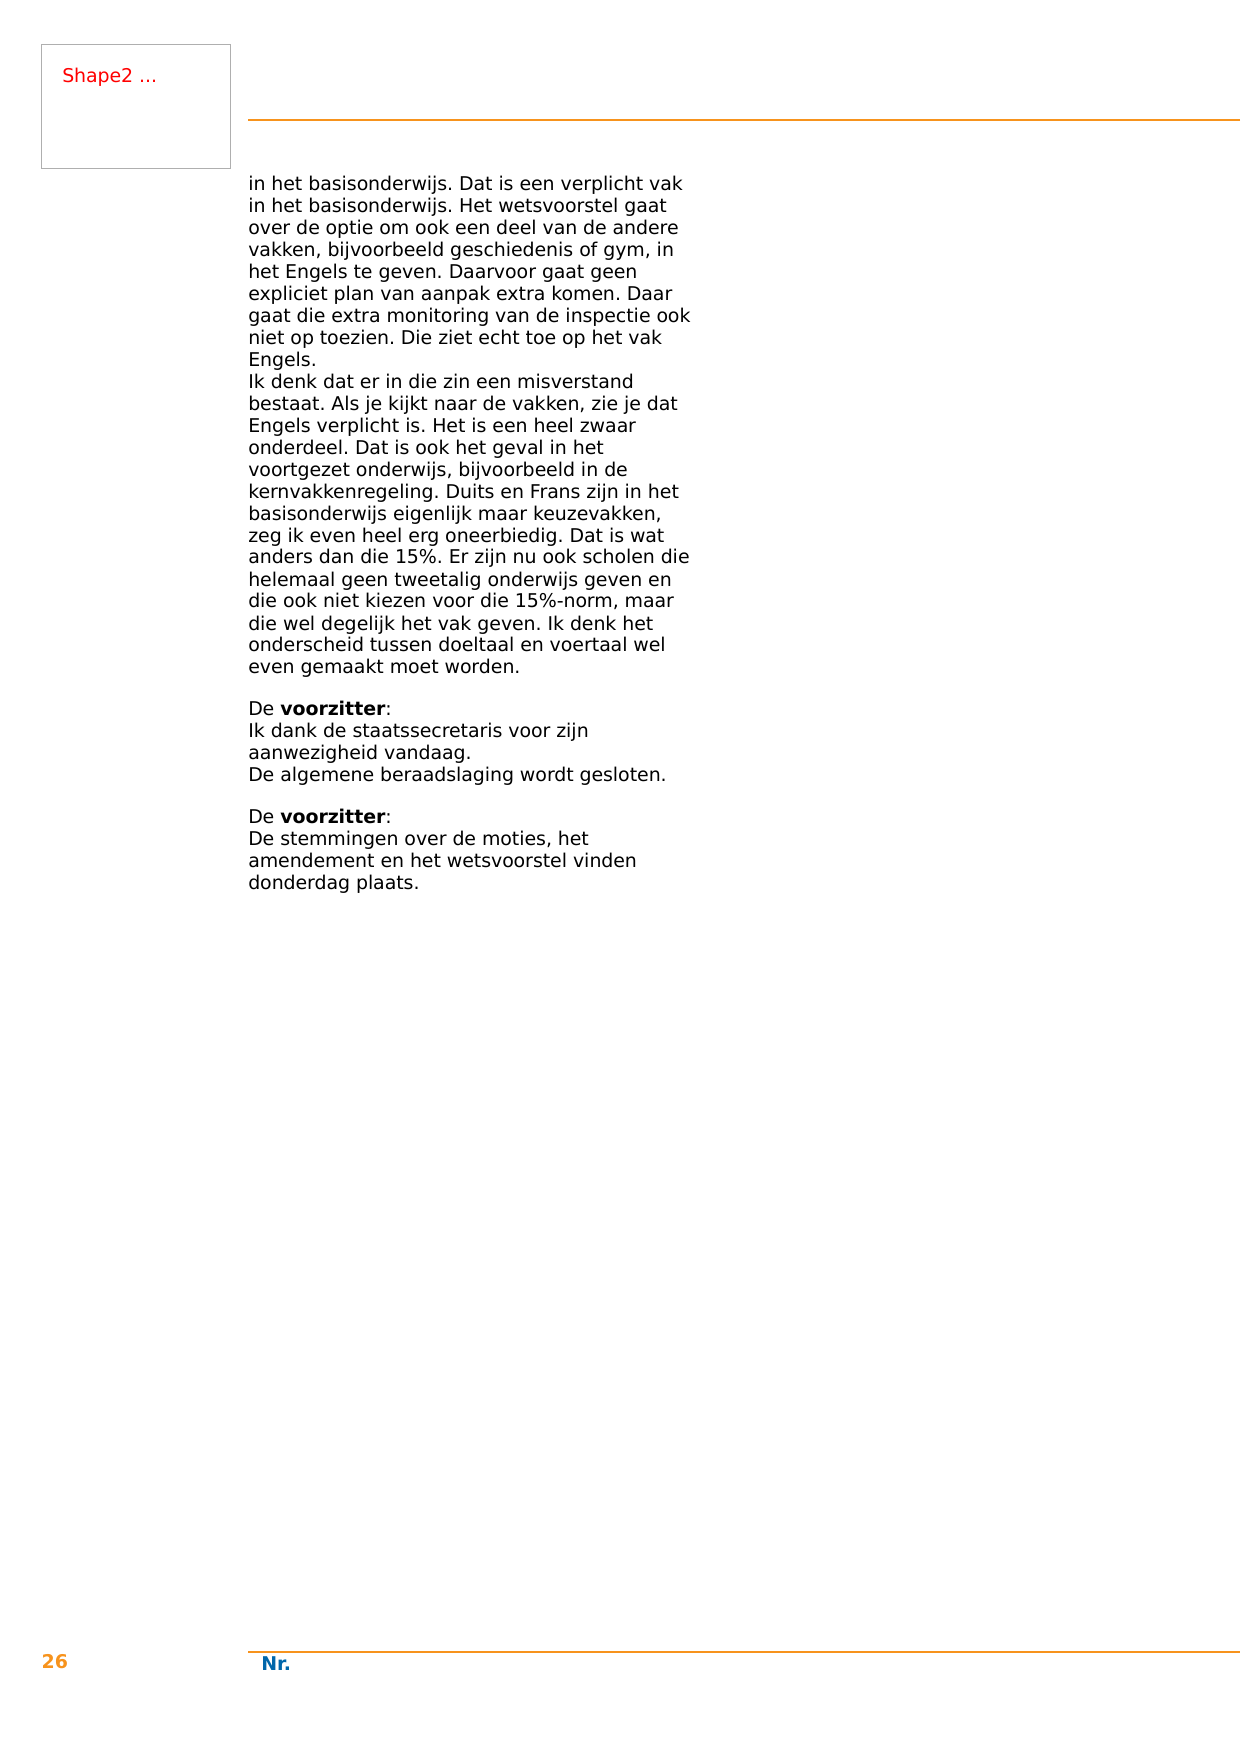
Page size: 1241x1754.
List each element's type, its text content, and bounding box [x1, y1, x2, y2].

text De voorzitter: [248, 806, 691, 828]
text Ik dank de staatssecretaris voor zijn aanwezigheid vandaag. [248, 720, 691, 764]
text De voorzitter: [248, 698, 691, 720]
text in het basisonderwijs. Dat is een verplicht vak in het basisonderwijs. Het wetsvoorstel gaat over de optie om ook een deel van de andere vakken, bijvoorbeeld geschiedenis of gym, in het Engels te geven. Daarvoor gaat geen expliciet plan van aanpak extra komen. Daar gaat die extra monitoring van de inspectie ook niet op toezien. Die ziet echt toe op het vak Engels. [248, 173, 691, 371]
text De stemmingen over de moties, het amendement en het wetsvoorstel vinden donderdag plaats. [248, 828, 691, 894]
text De algemene beraadslaging wordt gesloten. [248, 764, 691, 786]
text Ik denk dat er in die zin een misverstand bestaat. Als je kijkt naar de vakken, zie je dat Engels verplicht is. Het is een heel zwaar onderdeel. Dat is ook het geval in het voortgezet onderwijs, bijvoorbeeld in de kernvakkenregeling. Duits en Frans zijn in het basisonderwijs eigenlijk maar keuzevakken, zeg ik even heel erg oneerbiedig. Dat is wat anders dan die 15%. Er zijn nu ook scholen die helemaal geen tweetalig onderwijs geven en die ook niet kiezen voor die 15%-norm, maar die wel degelijk het vak geven. Ik denk het onderscheid tussen doeltaal en voertaal wel even gemaakt moet worden. [248, 371, 691, 678]
